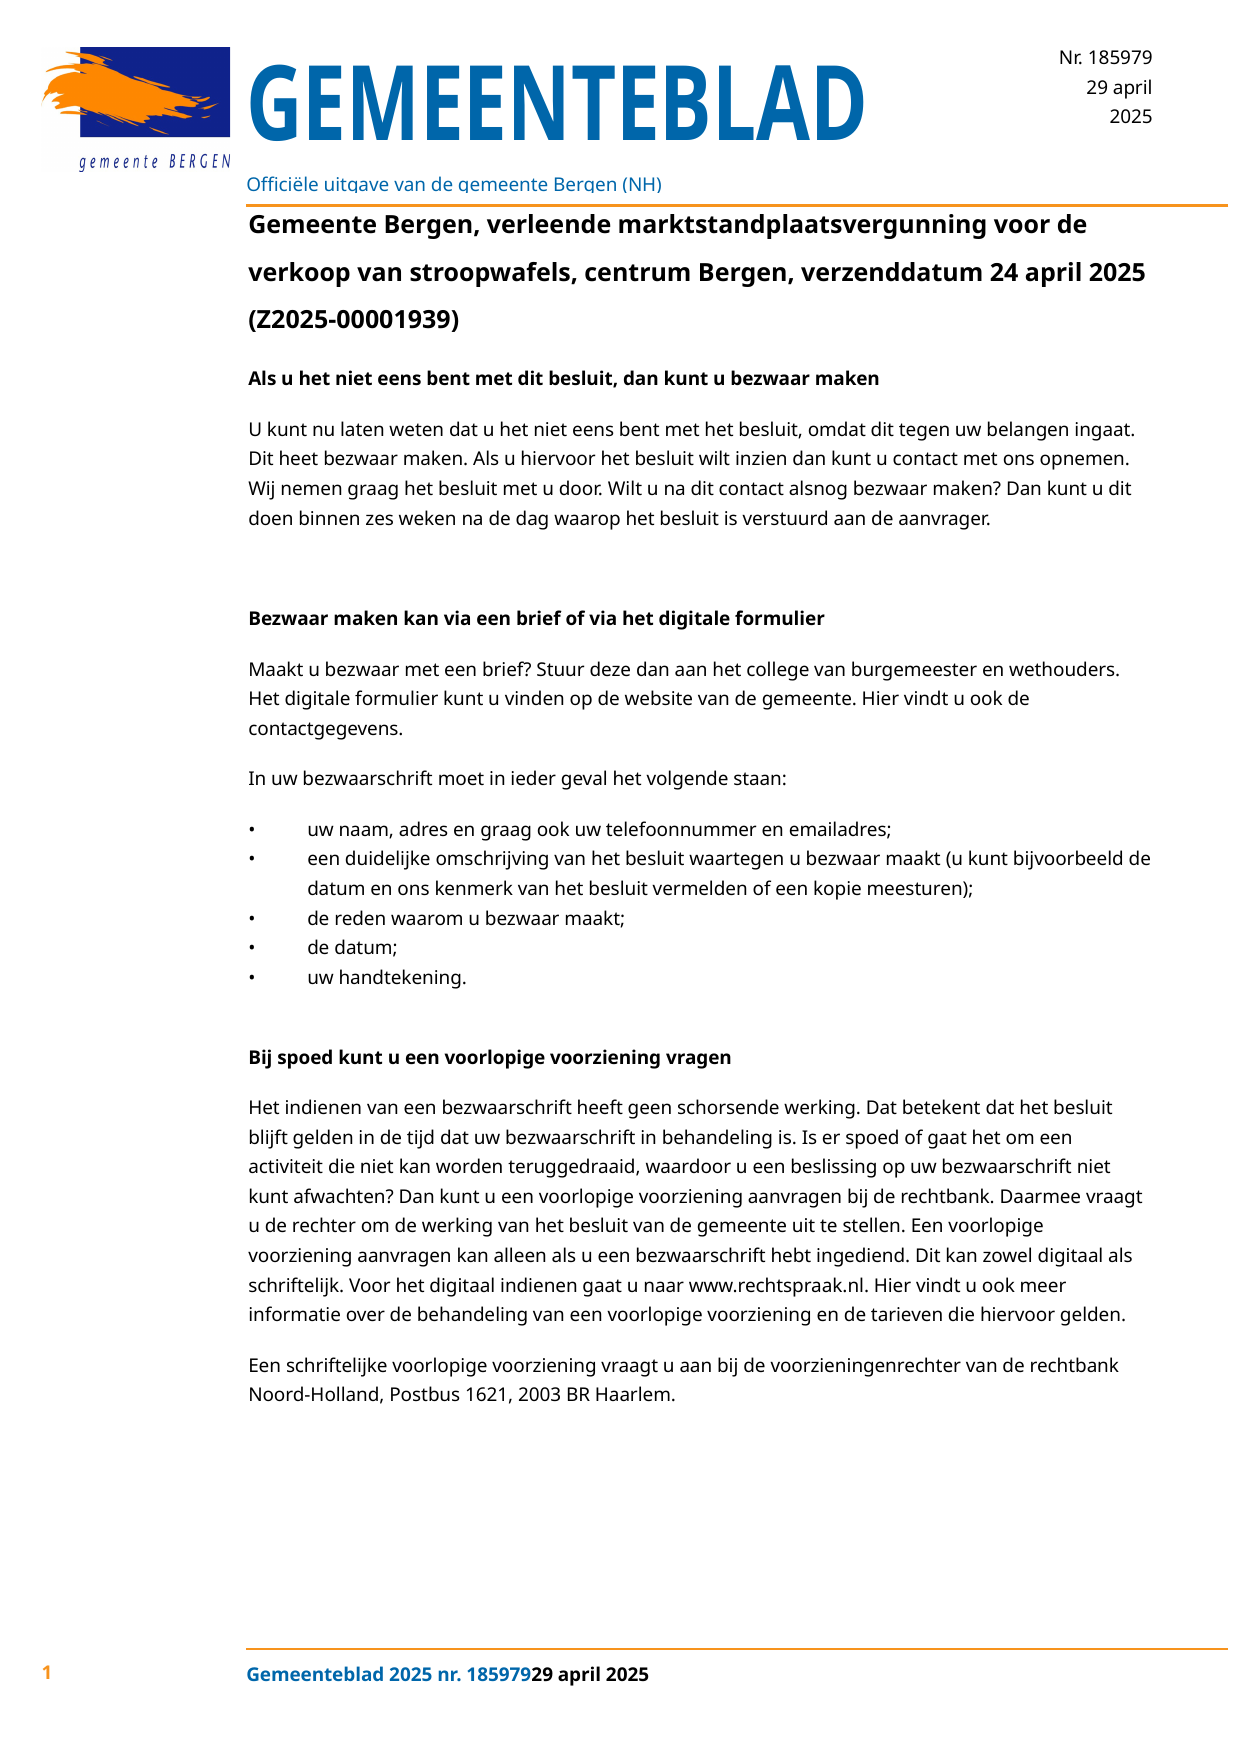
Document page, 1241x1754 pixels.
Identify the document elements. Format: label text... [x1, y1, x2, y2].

text Bezwaar maken kan via een brief of via het digitale formulier [248, 606, 1152, 631]
list de reden waarom u bezwaar maakt; [248, 905, 1152, 930]
text In uw bezwaarschrift moet in ieder geval het volgende staan: [248, 766, 1152, 791]
text Als u het niet eens bent met dit besluit, dan kunt u bezwaar maken [248, 366, 1152, 391]
list de datum; [248, 934, 1152, 960]
list uw handtekening. [248, 964, 1152, 989]
text Gemeente Bergen, verleende marktstandplaatsvergunning voor de verkoop van stroopwafels, centrum Bergen, verzenddatum 24 april 2025 (Z2025-00001939) [248, 207, 1152, 336]
text Maakt u bezwaar met een brief? Stuur deze dan aan het college van burgemeester en wethouders. Het digitale formulier kunt u vinden op de website van de gemeente. Hier vindt u ook de contactgegevens. [248, 656, 1152, 741]
text Bij spoed kunt u een voorlopige voorziening vragen [248, 1044, 1152, 1069]
picture [41, 47, 231, 172]
text Het indienen van een bezwaarschrift heeft geen schorsende werking. Dat betekent dat het besluit blijft gelden in de tijd dat uw bezwaarschrift in behandeling is. Is er spoed of gaat het om een activiteit die niet kan worden teruggedraaid, waardoor u een beslissing op uw bezwaarschrift niet kunt afwachten? Dan kunt u een voorlopige voorziening aanvragen bij de rechtbank. Daarmee vraagt u de rechter om de werking van het besluit van de gemeente uit te stellen. Een voorlopige voorziening aanvragen kan alleen als u een bezwaarschrift hebt ingediend. Dit kan zowel digitaal als schriftelijk. Voor het digitaal indienen gaat u naar www.rechtspraak.nl. Hier vindt u ook meer informatie over de behandeling van een voorlopige voorziening en de tarieven die hiervoor gelden. [248, 1094, 1152, 1327]
text U kunt nu laten weten dat u het niet eens bent met het besluit, omdat dit tegen uw belangen ingaat. Dit heet bezwaar maken. Als u hiervoor het besluit wilt inzien dan kunt u contact met ons opnemen. Wij nemen graag het besluit met u door. Wilt u na dit contact alsnog bezwaar maken? Dan kunt u dit doen binnen zes weken na de dag waarop het besluit is verstuurd aan de aanvrager. [248, 416, 1152, 530]
list een duidelijke omschrijving van het besluit waartegen u bezwaar maakt (u kunt bijvoorbeeld de datum en ons kenmerk van het besluit vermelden of een kopie meesturen); [248, 846, 1152, 901]
list uw naam, adres en graag ook uw telefoonnummer en emailadres; [248, 816, 1152, 842]
text Een schriftelijke voorlopige voorziening vraagt u aan bij de voorzieningenrechter van de rechtbank Noord-Holland, Postbus 1621, 2003 BR Haarlem. [248, 1352, 1152, 1407]
